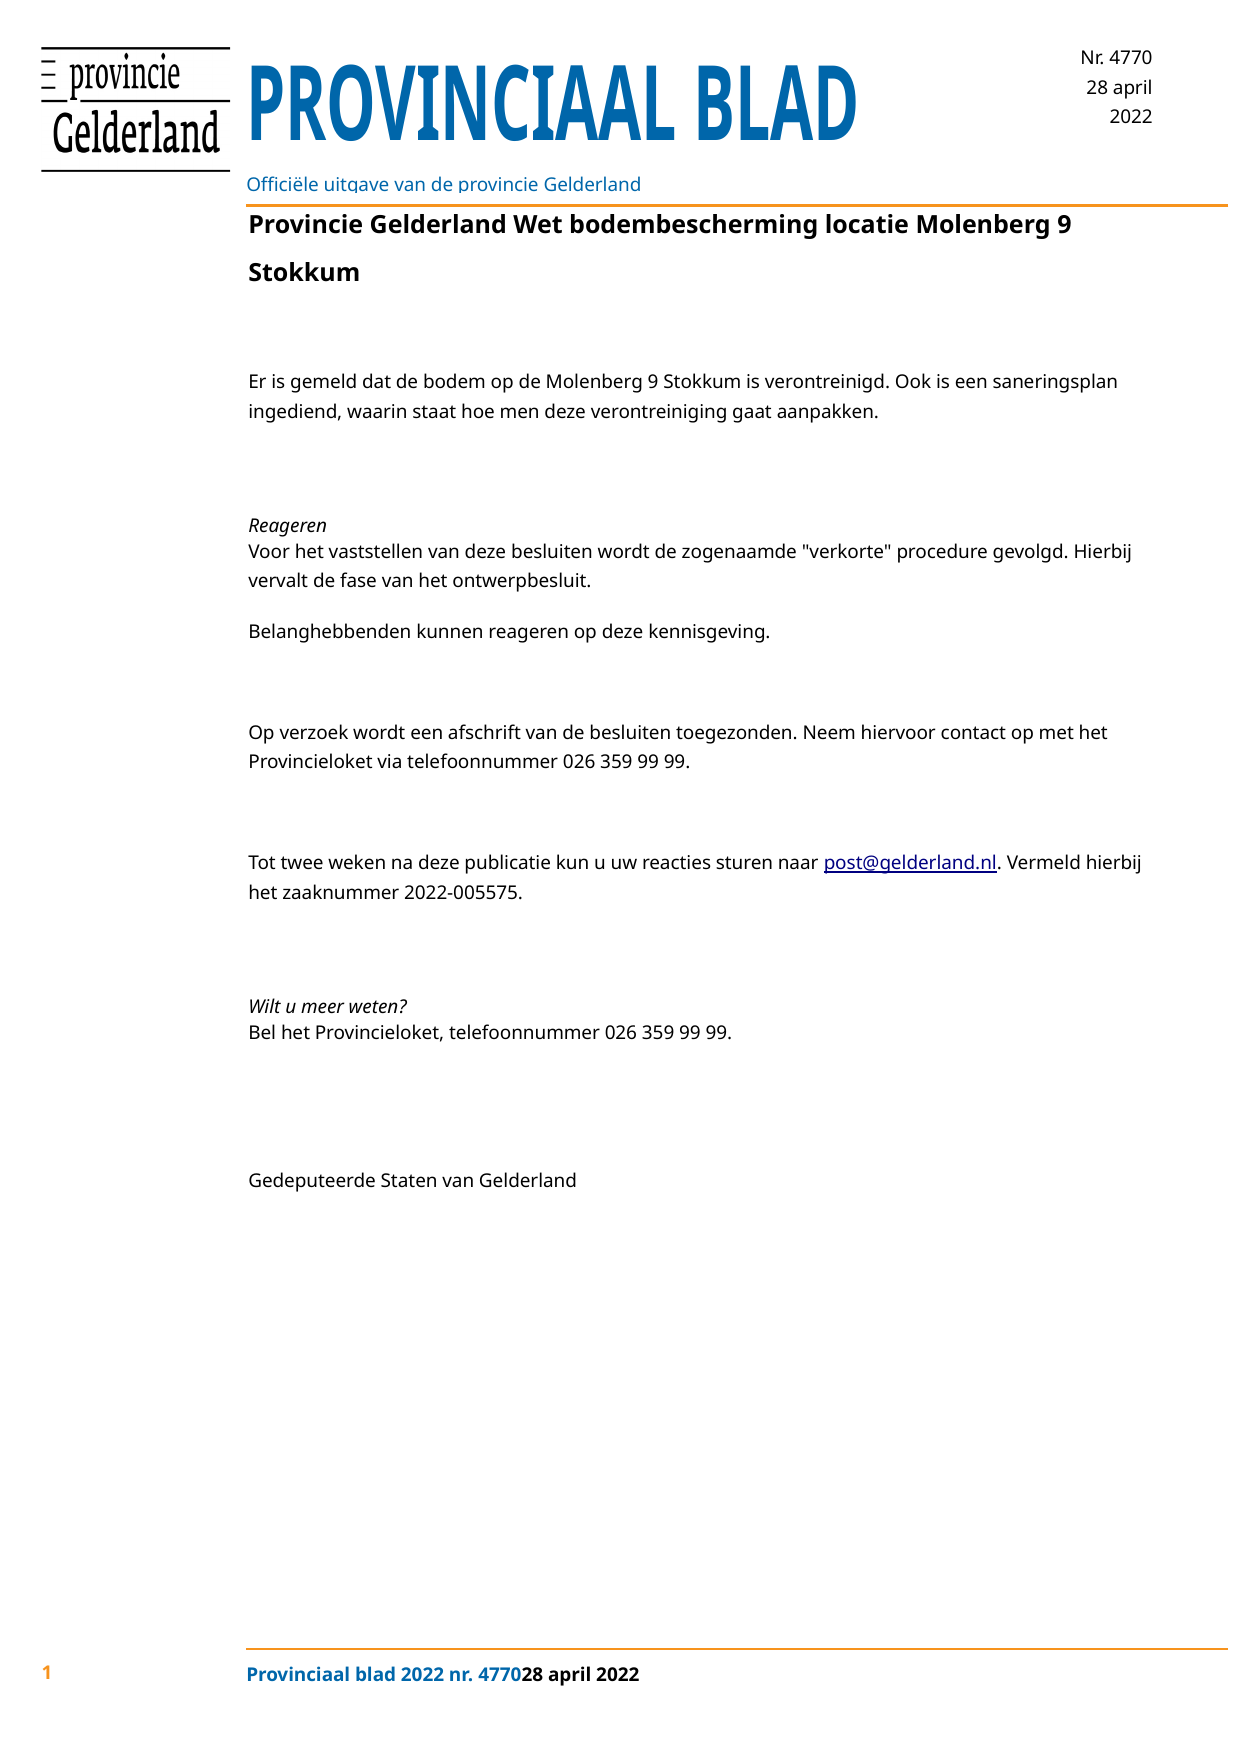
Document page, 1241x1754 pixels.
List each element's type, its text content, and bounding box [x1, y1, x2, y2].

text Op verzoek wordt een afschrift van de besluiten toegezonden. Neem hiervoor contact op met het Provincieloket via telefoonnummer 026 359 99 99. [248, 719, 1152, 774]
picture [41, 47, 231, 172]
text Er is gemeld dat de bodem op de Molenberg 9 Stokkum is verontreinigd. Ook is een saneringsplan ingediend, waarin staat hoe men deze verontreiniging gaat aanpakken. [248, 368, 1152, 424]
text Tot twee weken na deze publicatie kun u uw reacties sturen naar post@gelderland.nl. Vermeld hierbij het zaaknummer 2022-005575. [248, 849, 1152, 904]
text Voor het vaststellen van deze besluiten wordt de zogenaamde "verkorte" procedure gevolgd. Hierbij vervalt de fase van het ontwerpbesluit. [248, 538, 1152, 593]
text Belanghebbenden kunnen reageren op deze kennisgeving. [248, 618, 1152, 644]
text Provincie Gelderland Wet bodembescherming locatie Molenberg 9 Stokkum [248, 207, 1152, 288]
text Wilt u meer weten? [248, 993, 1152, 1019]
text Bel het Provincieloket, telefoonnummer 026 359 99 99. [248, 1019, 1152, 1045]
text Gedeputeerde Staten van Gelderland [248, 1168, 1152, 1193]
text Reageren [248, 512, 1152, 538]
